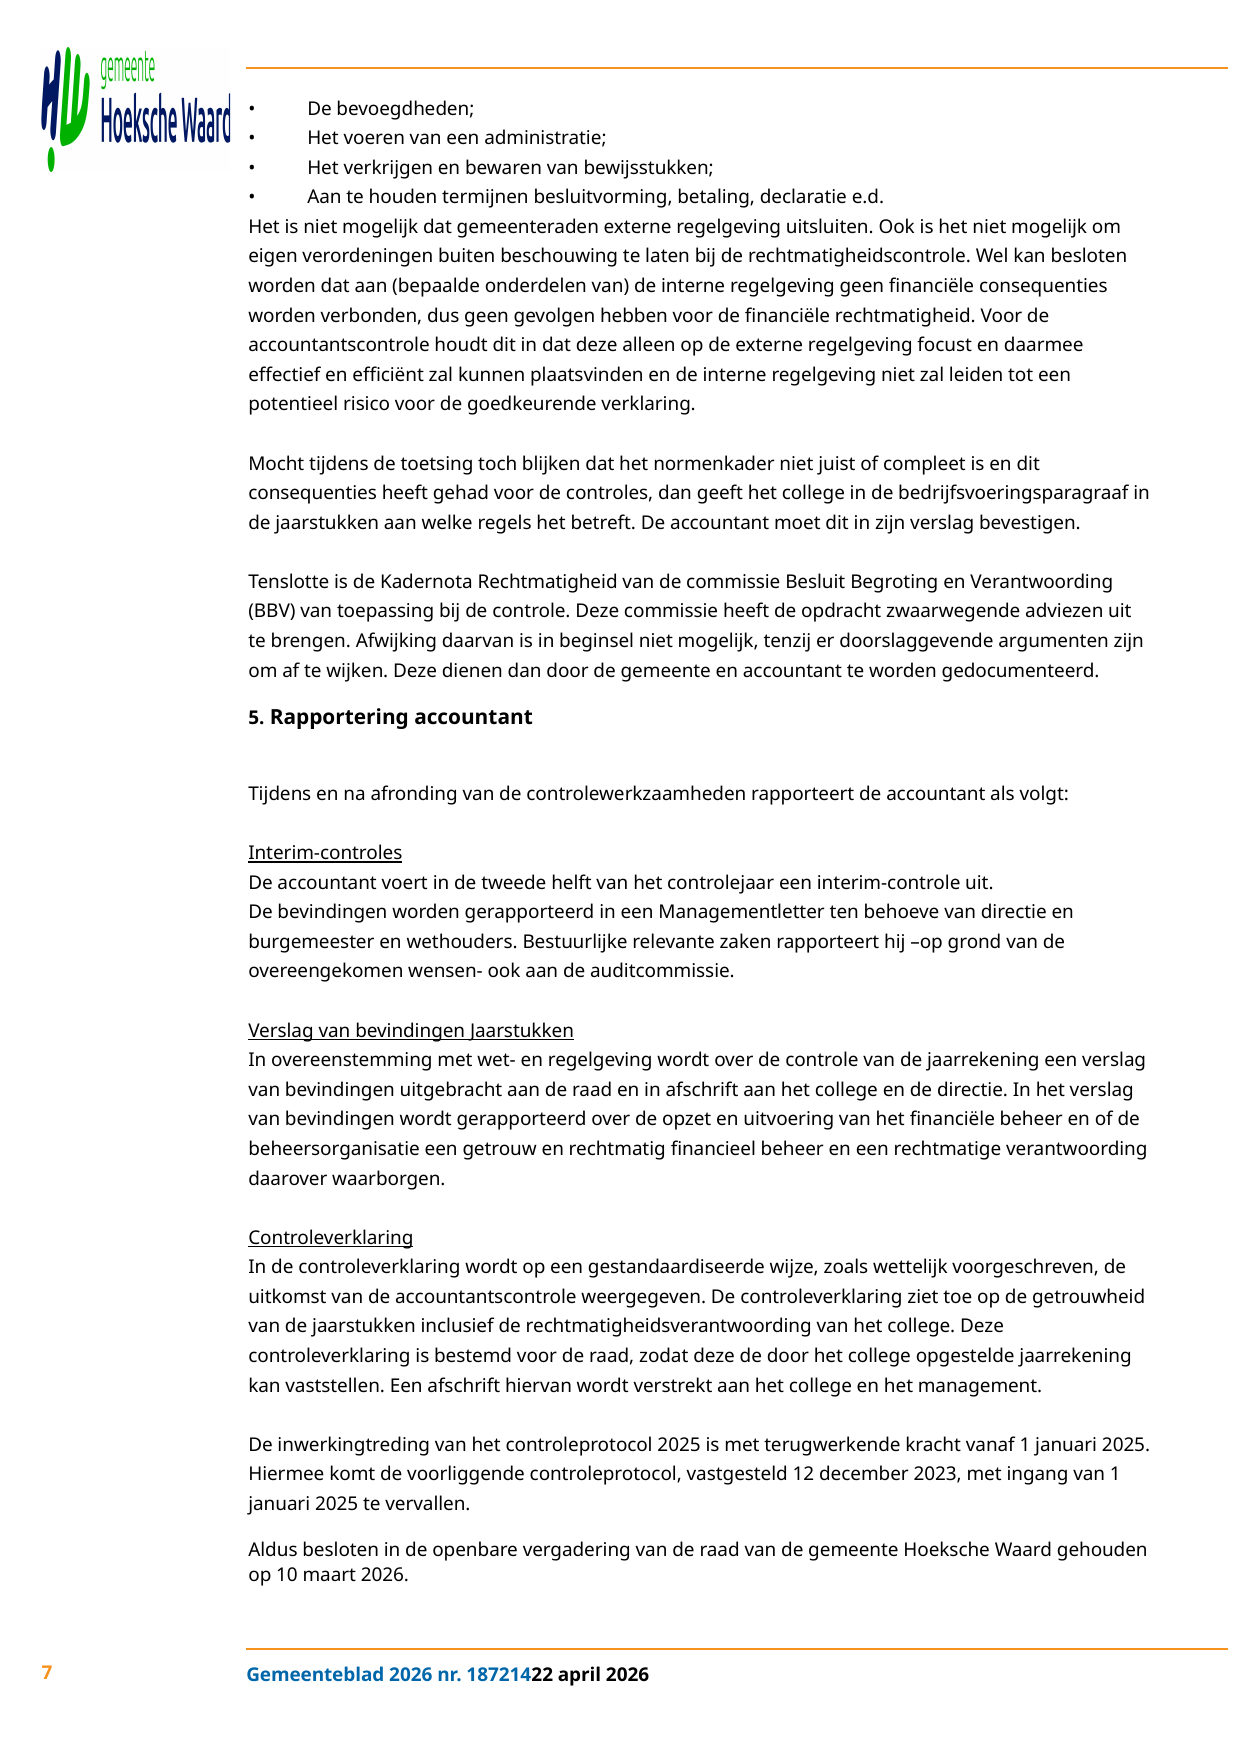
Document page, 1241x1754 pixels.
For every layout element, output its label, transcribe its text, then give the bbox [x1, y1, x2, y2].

text 5. Rapportering accountant [248, 702, 1152, 731]
list Aan te houden termijnen besluitvorming, betaling, declaratie e.d. [248, 183, 1152, 209]
text Aldus besloten in de openbare vergadering van de raad van de gemeente Hoeksche Waard gehouden op 10 maart 2026. [248, 1536, 1152, 1587]
text Mocht tijdens de toetsing toch blijken dat het normenkader niet juist of compleet is en dit consequenties heeft gehad voor de controles, dan geeft het college in de bedrijfsvoeringsparagraaf in de jaarstukken aan welke regels het betreft. De accountant moet dit in zijn verslag bevestigen. [248, 450, 1152, 535]
text De bevindingen worden gerapporteerd in een Managementletter ten behoeve van directie en burgemeester en wethouders. Bestuurlijke relevante zaken rapporteert hij –op grond van de overeengekomen wensen- ook aan de auditcommissie. [248, 898, 1152, 983]
text De inwerkingtreding van het controleprotocol 2025 is met terugwerkende kracht vanaf 1 januari 2025. Hiermee komt de voorliggende controleprotocol, vastgesteld 12 december 2023, met ingang van 1 januari 2025 te vervallen. [248, 1431, 1152, 1516]
text Tenslotte is de Kadernota Rechtmatigheid van de commissie Besluit Begroting en Verantwoording (BBV) van toepassing bij de controle. Deze commissie heeft de opdracht zwaarwegende adviezen uit te brengen. Afwijking daarvan is in beginsel niet mogelijk, tenzij er doorslaggevende argumenten zijn om af te wijken. Deze dienen dan door de gemeente en accountant te worden gedocumenteerd. [248, 568, 1152, 683]
text Tijdens en na afronding van de controlewerkzaamheden rapporteert de accountant als volgt: [248, 780, 1152, 806]
text De accountant voert in de tweede helft van het controlejaar een interim-controle uit. [248, 869, 1152, 895]
text Verslag van bevindingen Jaarstukken [248, 1017, 1152, 1043]
list Het voeren van een administratie; [248, 124, 1152, 150]
text In de controleverklaring wordt op een gestandaardiseerde wijze, zoals wettelijk voorgeschreven, de uitkomst van de accountantscontrole weergegeven. De controleverklaring ziet toe op de getrouwheid van de jaarstukken inclusief de rechtmatigheidsverantwoording van het college. Deze controleverklaring is bestemd voor de raad, zodat deze de door het college opgestelde jaarrekening kan vaststellen. Een afschrift hiervan wordt verstrekt aan het college en het management. [248, 1253, 1152, 1398]
text Controleverklaring [248, 1224, 1152, 1250]
list De bevoegdheden; [248, 95, 1152, 121]
text In overeenstemming met wet- en regelgeving wordt over de controle van de jaarrekening een verslag van bevindingen uitgebracht aan de raad en in afschrift aan het college en de directie. In het verslag van bevindingen wordt gerapporteerd over de opzet en uitvoering van het financiële beheer en of de beheersorganisatie een getrouw en rechtmatig financieel beheer en een rechtmatige verantwoording daarover waarborgen. [248, 1046, 1152, 1191]
picture [41, 47, 231, 172]
text Interim-controles [248, 839, 1152, 865]
text Het is niet mogelijk dat gemeenteraden externe regelgeving uitsluiten. Ook is het niet mogelijk om eigen verordeningen buiten beschouwing te laten bij de rechtmatigheidscontrole. Wel kan besloten worden dat aan (bepaalde onderdelen van) de interne regelgeving geen financiële consequenties worden verbonden, dus geen gevolgen hebben voor de financiële rechtmatigheid. Voor de accountantscontrole houdt dit in dat deze alleen op de externe regelgeving focust en daarmee effectief en efficiënt zal kunnen plaatsvinden en de interne regelgeving niet zal leiden tot een potentieel risico voor de goedkeurende verklaring. [248, 213, 1152, 416]
list Het verkrijgen en bewaren van bewijsstukken; [248, 154, 1152, 180]
